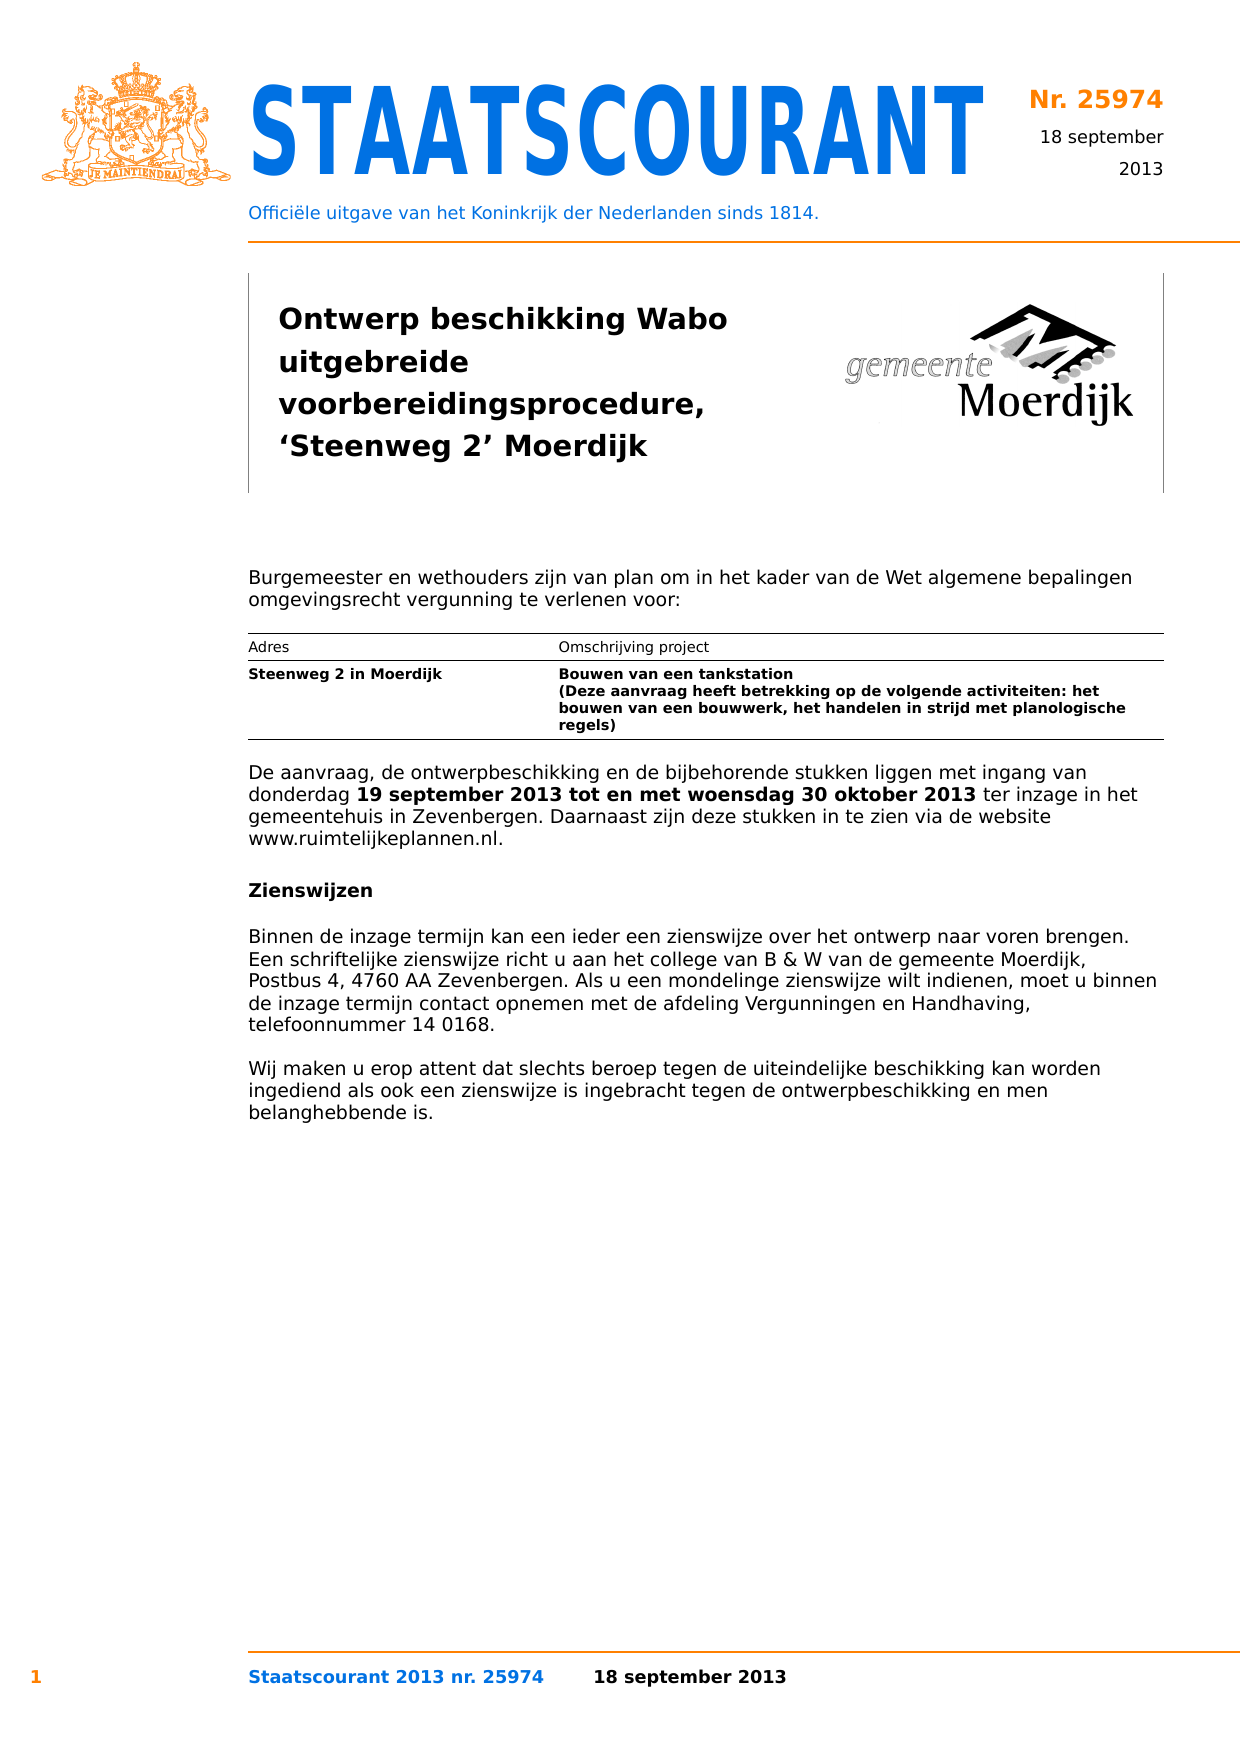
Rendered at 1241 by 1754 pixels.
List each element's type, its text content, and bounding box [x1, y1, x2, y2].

text Burgemeester en wethouders zijn van plan om in het kader van de Wet algemene bepalingen omgevingsrecht vergunning te verlenen voor: [248, 567, 1163, 611]
text Wij maken u erop attent dat slechts beroep tegen de uiteindelijke beschikking kan worden ingediend als ook een zienswijze is ingebracht tegen de ontwerpbeschikking en men belanghebbende is. [248, 1058, 1163, 1124]
table_cell Bouwen van een tankstation (Deze aanvraag heeft betrekking op de volgende activiteiten: het bouwen van een bouwwerk, het handelen in strijd met planologische regels) [553, 661, 1163, 739]
subtitle Zienswijzen [248, 879, 1163, 901]
picture [41, 62, 231, 186]
table_header Nr. 25974 [998, 62, 1240, 121]
subtitle Ontwerp beschikking Wabo uitgebreide voorbereidingsprocedure, ‘Steenweg 2’ Moerdijk [249, 273, 1163, 493]
table_header STAATSCOURANT [248, 62, 998, 203]
picture [844, 302, 1134, 427]
table_header Adres [248, 634, 552, 660]
table_cell 2013 [998, 153, 1240, 203]
table_header Omschrijving project [553, 634, 1163, 660]
table_header [25, 62, 248, 241]
table_cell 18 september [998, 121, 1240, 153]
table_cell Steenweg 2 in Moerdijk [248, 661, 552, 739]
text De aanvraag, de ontwerpbeschikking en de bijbehorende stukken liggen met ingang van donderdag 19 september 2013 tot en met woensdag 30 oktober 2013 ter inzage in het gemeentehuis in Zevenbergen. Daarnaast zijn deze stukken in te zien via de website www.ruimtelijkeplannen.nl. [248, 762, 1163, 849]
table_cell Officiële uitgave van het Koninkrijk der Nederlanden sinds 1814. [248, 203, 1240, 241]
text Binnen de inzage termijn kan een ieder een zienswijze over het ontwerp naar voren brengen. Een schriftelijke zienswijze richt u aan het college van B & W van de gemeente Moerdijk, Postbus 4, 4760 AA Zevenbergen. Als u een mondelinge zienswijze wilt indienen, moet u binnen de inzage termijn contact opnemen met de afdeling Vergunningen en Handhaving, telefoonnummer 14 0168. [248, 926, 1163, 1036]
